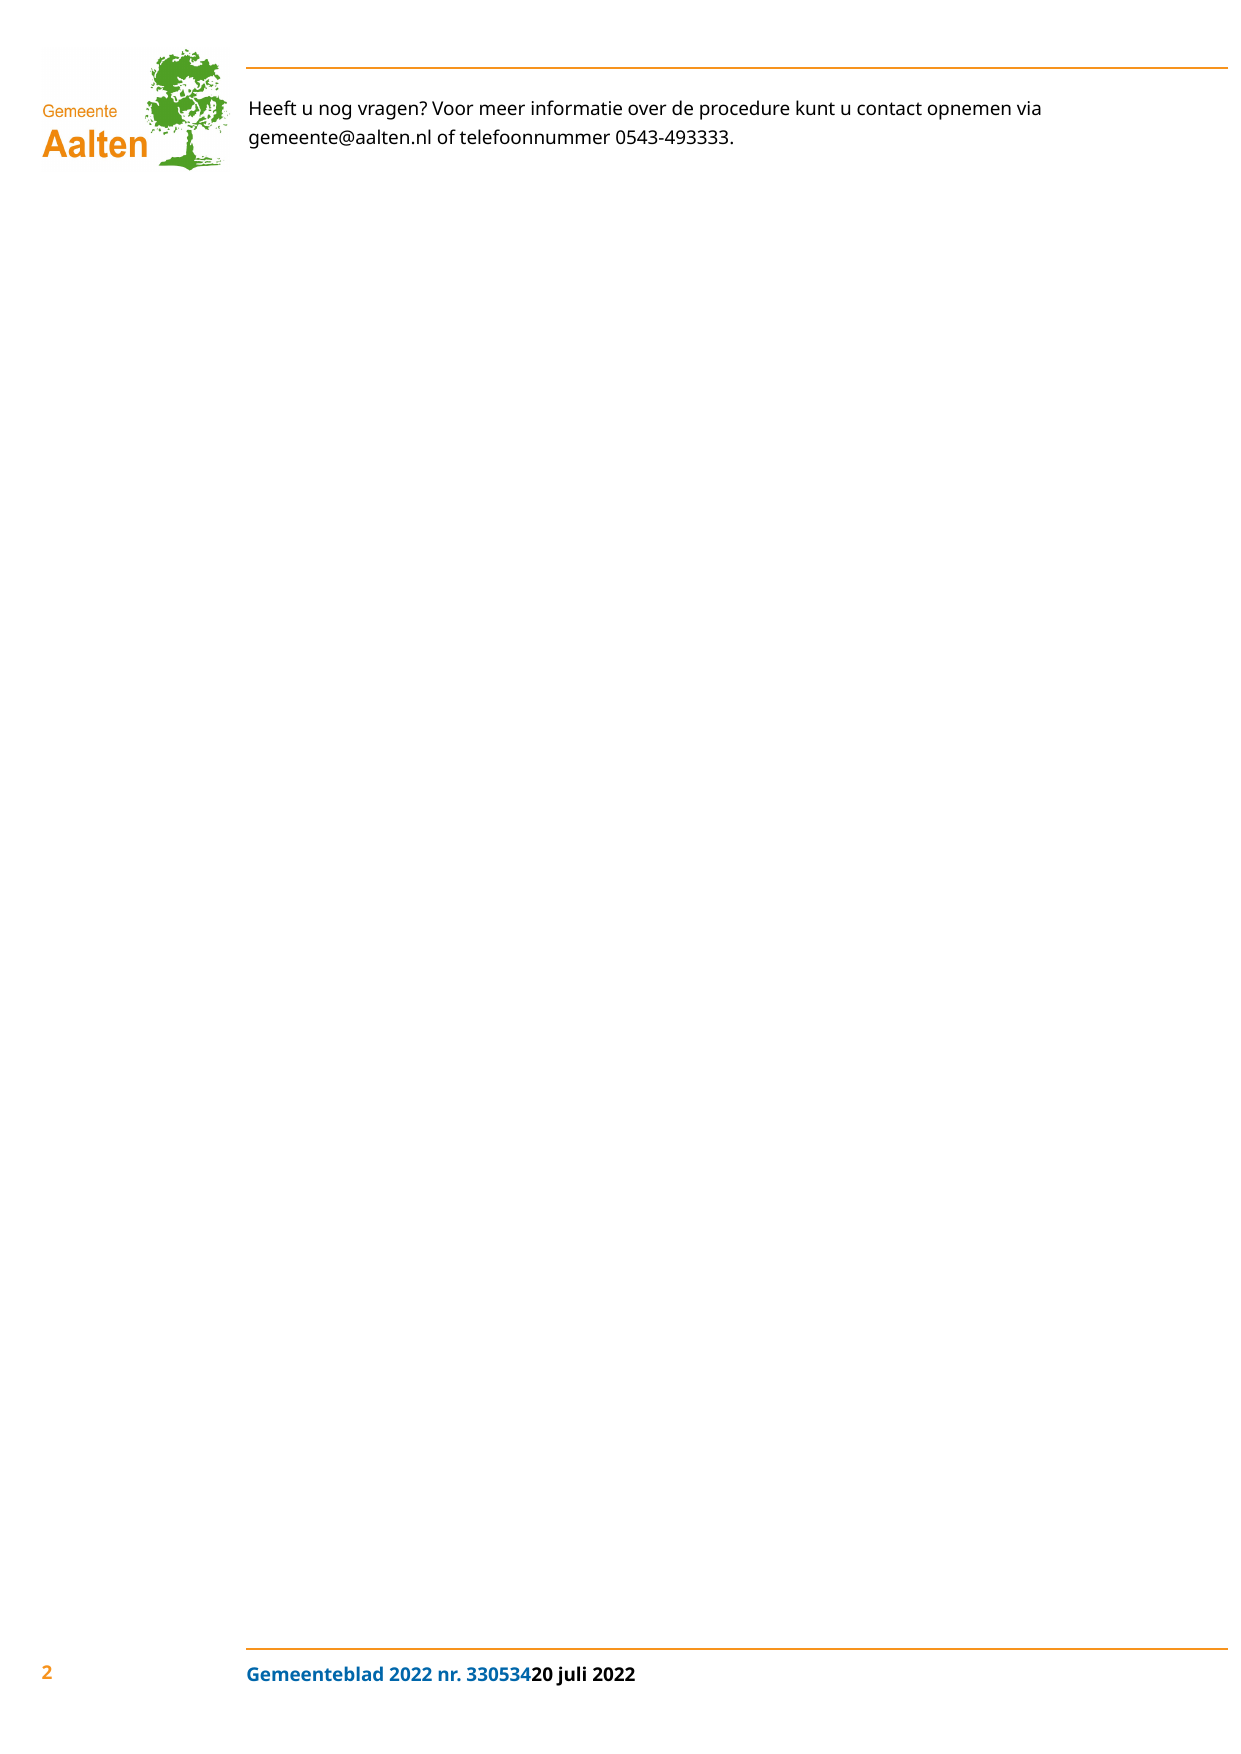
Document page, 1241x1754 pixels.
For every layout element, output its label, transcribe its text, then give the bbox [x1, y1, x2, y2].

text Heeft u nog vragen? Voor meer informatie over de procedure kunt u contact opnemen via gemeente@aalten.nl of telefoonnummer 0543-493333. [248, 95, 1152, 150]
picture [41, 47, 231, 172]
